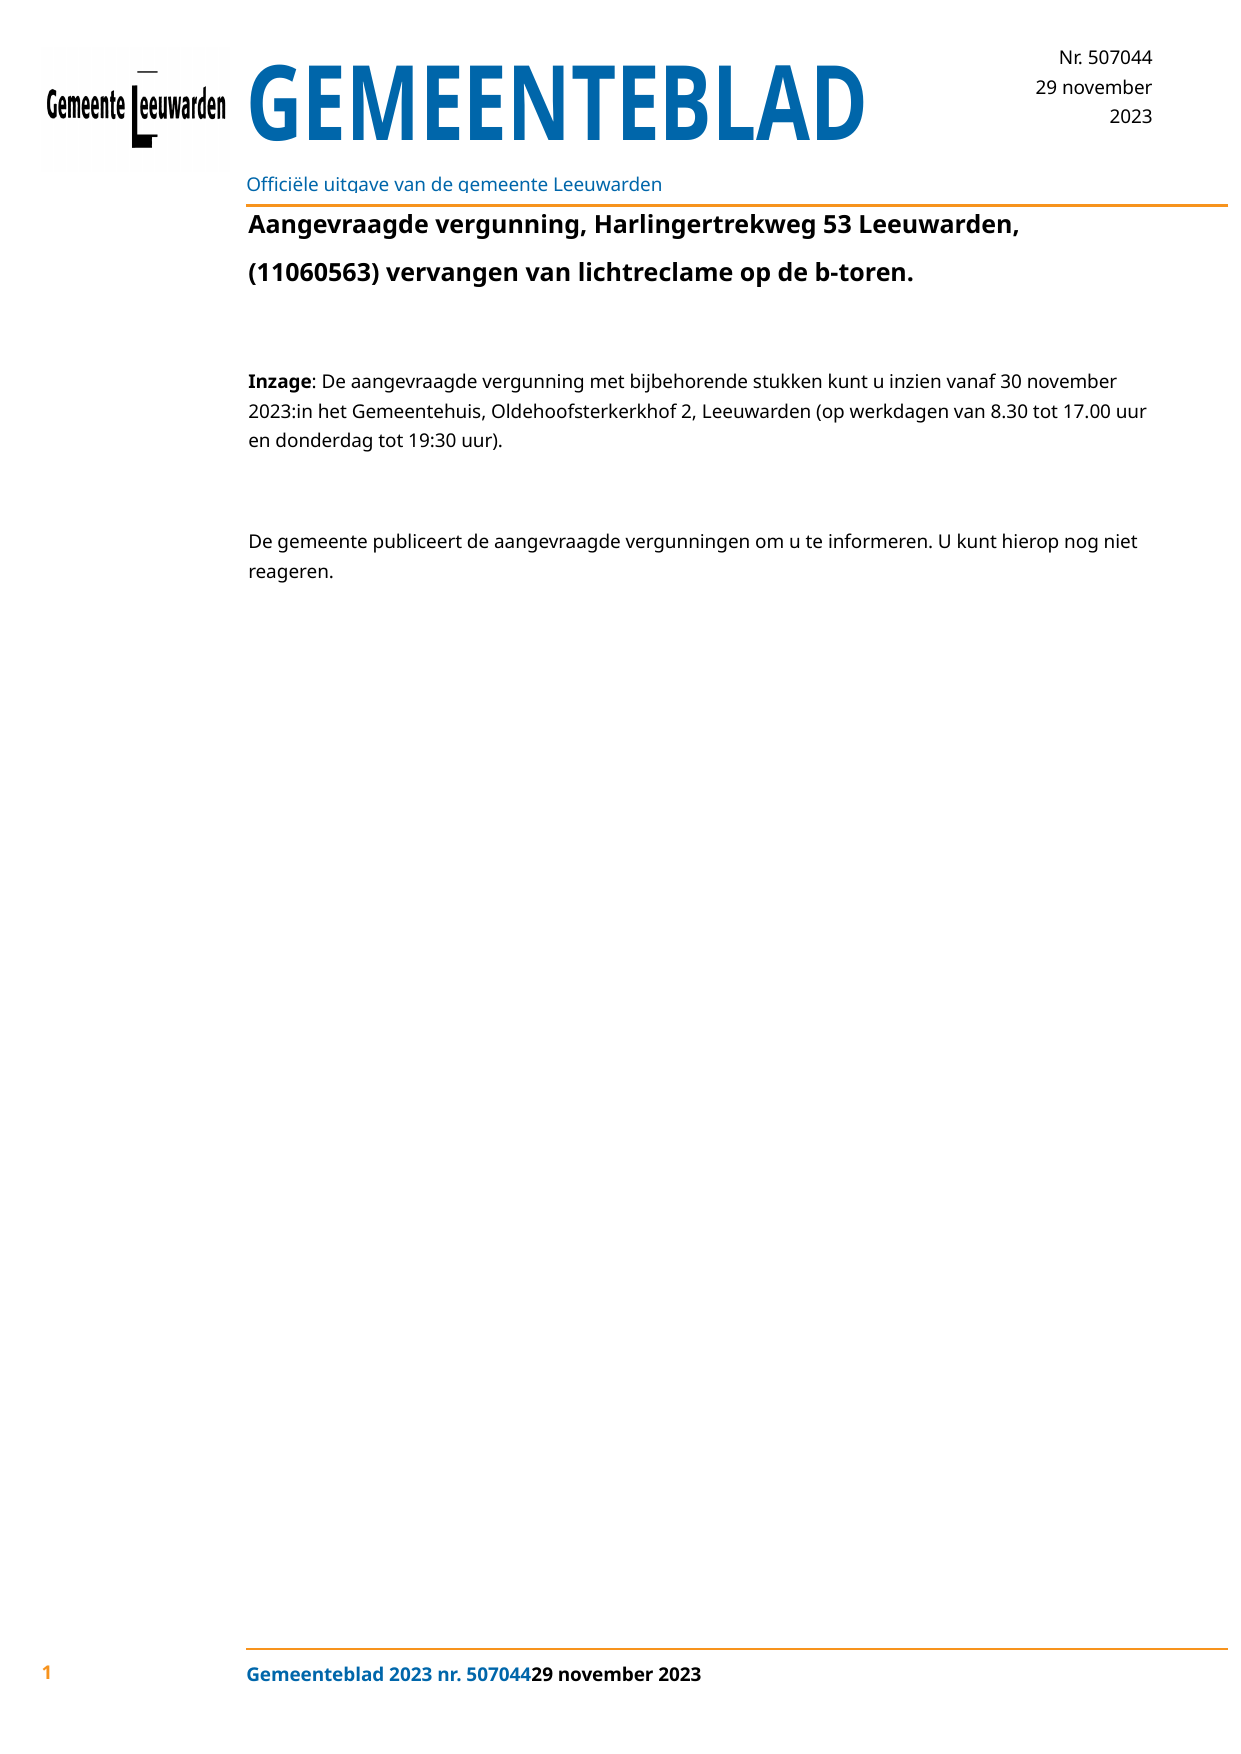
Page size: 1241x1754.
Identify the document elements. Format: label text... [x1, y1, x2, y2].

picture [41, 47, 231, 172]
text De gemeente publiceert de aangevraagde vergunningen om u te informeren. U kunt hierop nog niet reageren. [248, 528, 1152, 584]
text Inzage: De aangevraagde vergunning met bijbehorende stukken kunt u inzien vanaf 30 november 2023:in het Gemeentehuis, Oldehoofsterkerkhof 2, Leeuwarden (op werkdagen van 8.30 tot 17.00 uur en donderdag tot 19:30 uur). [248, 368, 1152, 453]
text Aangevraagde vergunning, Harlingertrekweg 53 Leeuwarden, (11060563) vervangen van lichtreclame op de b-toren. [248, 207, 1152, 288]
